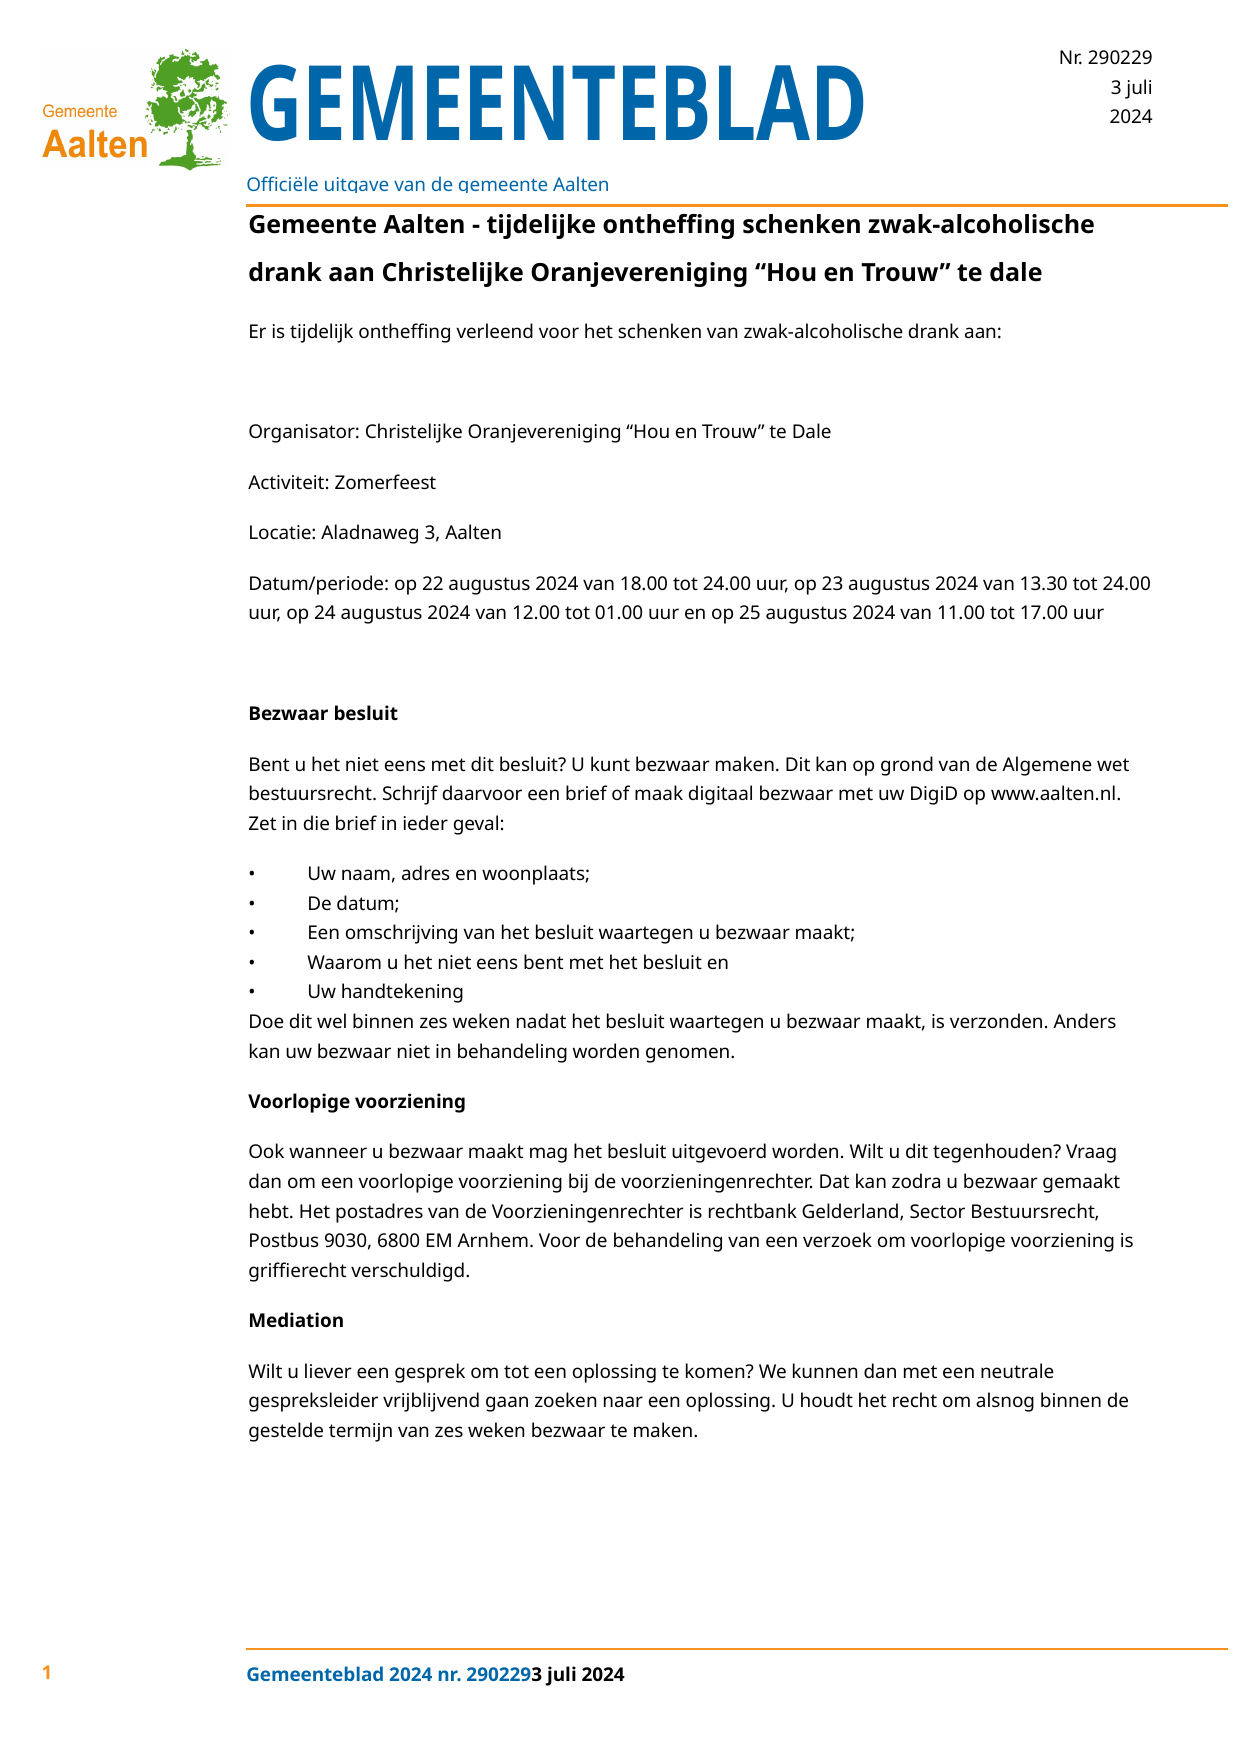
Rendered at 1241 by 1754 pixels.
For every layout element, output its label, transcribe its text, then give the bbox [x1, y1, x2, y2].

text Gemeente Aalten - tijdelijke ontheffing schenken zwak-alcoholische drank aan Christelijke Oranjevereniging “Hou en Trouw” te dale [248, 207, 1152, 288]
list Waarom u het niet eens bent met het besluit en [248, 949, 1152, 975]
list De datum; [248, 890, 1152, 916]
text Organisator: Christelijke Oranjevereniging “Hou en Trouw” te Dale [248, 419, 1152, 444]
list Uw naam, adres en woonplaats; [248, 860, 1152, 886]
text Doe dit wel binnen zes weken nadat het besluit waartegen u bezwaar maakt, is verzonden. Anders kan uw bezwaar niet in behandeling worden genomen. [248, 1008, 1152, 1064]
text Activiteit: Zomerfeest [248, 469, 1152, 495]
text Datum/periode: op 22 augustus 2024 van 18.00 tot 24.00 uur, op 23 augustus 2024 van 13.30 tot 24.00 uur, op 24 augustus 2024 van 12.00 tot 01.00 uur en op 25 augustus 2024 van 11.00 tot 17.00 uur [248, 570, 1152, 625]
picture [41, 47, 231, 172]
list Uw handtekening [248, 979, 1152, 1004]
text Mediation [248, 1307, 1152, 1333]
text Voorlopige voorziening [248, 1088, 1152, 1114]
text Bezwaar besluit [248, 700, 1152, 726]
text Er is tijdelijk ontheffing verleend voor het schenken van zwak-alcoholische drank aan: [248, 318, 1152, 344]
list Een omschrijving van het besluit waartegen u bezwaar maakt; [248, 919, 1152, 945]
text Bent u het niet eens met dit besluit? U kunt bezwaar maken. Dit kan op grond van de Algemene wet bestuursrecht. Schrijf daarvoor een brief of maak digitaal bezwaar met uw DigiD op www.aalten.nl. Zet in die brief in ieder geval: [248, 751, 1152, 836]
text Locatie: Aladnaweg 3, Aalten [248, 519, 1152, 545]
text Ook wanneer u bezwaar maakt mag het besluit uitgevoerd worden. Wilt u dit tegenhouden? Vraag dan om een voorlopige voorziening bij de voorzieningenrechter. Dat kan zodra u bezwaar gemaakt hebt. Het postadres van de Voorzieningenrechter is rechtbank Gelderland, Sector Bestuursrecht, Postbus 9030, 6800 EM Arnhem. Voor de behandeling van een verzoek om voorlopige voorziening is griffierecht verschuldigd. [248, 1139, 1152, 1283]
text Wilt u liever een gesprek om tot een oplossing te komen? We kunnen dan met een neutrale gespreksleider vrijblijvend gaan zoeken naar een oplossing. U houdt het recht om alsnog binnen de gestelde termijn van zes weken bezwaar te maken. [248, 1358, 1152, 1443]
